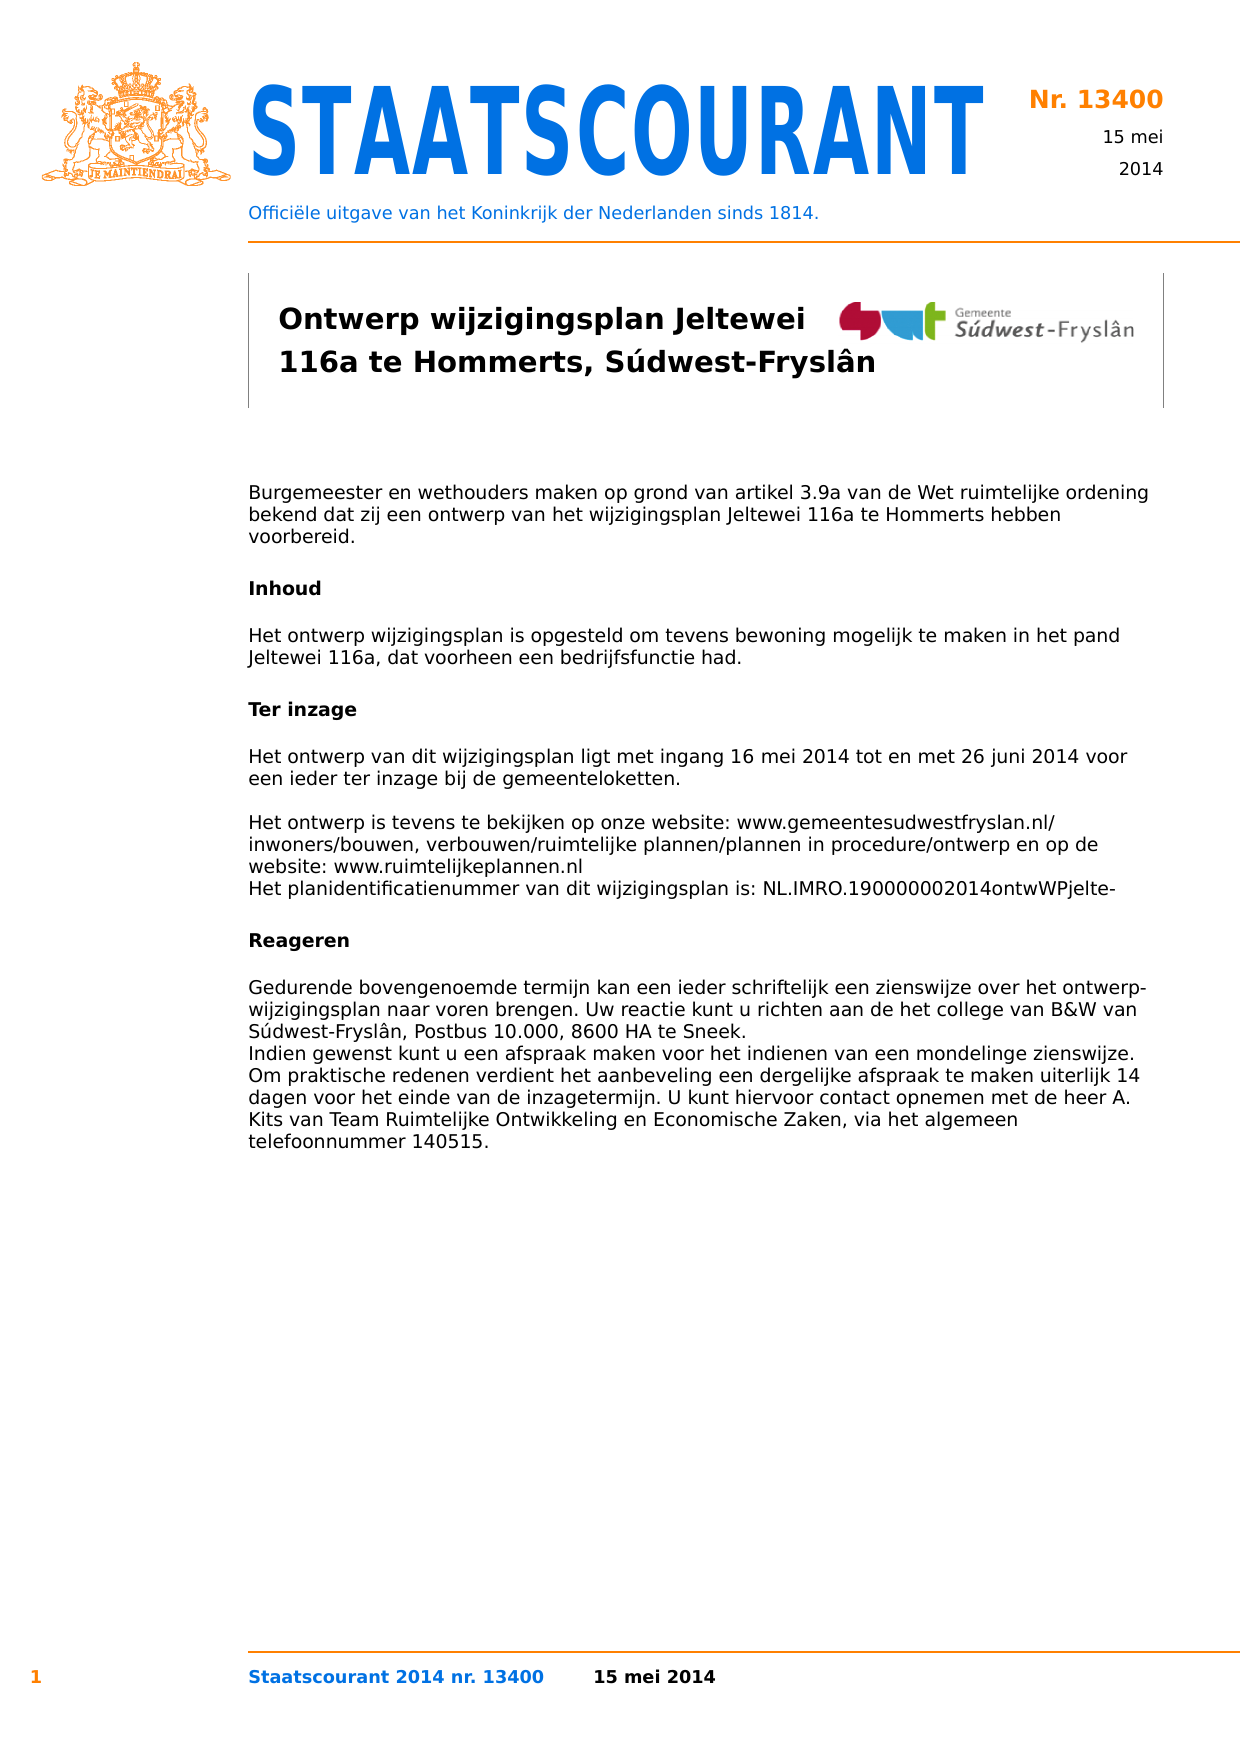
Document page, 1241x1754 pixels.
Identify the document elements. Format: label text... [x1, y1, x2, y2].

subtitle Inhoud [248, 578, 1163, 600]
subtitle Ter inzage [248, 699, 1163, 721]
text Het planidentificatienummer van dit wijzigingsplan is: NL.IMRO.190000002014ontwWPjelte- [248, 878, 1163, 900]
table_cell Officiële uitgave van het Koninkrijk der Nederlanden sinds 1814. [248, 203, 1240, 241]
text Het ontwerp wijzigingsplan is opgesteld om tevens bewoning mogelijk te maken in het pand Jeltewei 116a, dat voorheen een bedrijfsfunctie had. [248, 625, 1163, 669]
text Gedurende bovengenoemde termijn kan een ieder schriftelijk een zienswijze over het ontwerp-wijzigingsplan naar voren brengen. Uw reactie kunt u richten aan de het college van B&W van Súdwest-Fryslân, Postbus 10.000, 8600 HA te Sneek. [248, 977, 1163, 1043]
table_header Nr. 13400 [998, 62, 1240, 121]
text Het ontwerp van dit wijzigingsplan ligt met ingang 16 mei 2014 tot en met 26 juni 2014 voor een ieder ter inzage bij de gemeenteloketten. [248, 746, 1163, 790]
subtitle Ontwerp wijzigingsplan Jeltewei 116a te Hommerts, Súdwest-Fryslân [249, 273, 1163, 408]
table_header [25, 62, 248, 241]
table_header STAATSCOURANT [248, 62, 998, 203]
text Burgemeester en wethouders maken op grond van artikel 3.9a van de Wet ruimtelijke ordening bekend dat zij een ontwerp van het wijzigingsplan Jeltewei 116a te Hommerts hebben voorbereid. [248, 482, 1163, 548]
text Indien gewenst kunt u een afspraak maken voor het indienen van een mondelinge zienswijze. Om praktische redenen verdient het aanbeveling een dergelijke afspraak te maken uiterlijk 14 dagen voor het einde van de inzagetermijn. U kunt hiervoor contact opnemen met de heer A. Kits van Team Ruimtelijke Ontwikkeling en Economische Zaken, via het algemeen telefoonnummer 140515. [248, 1043, 1163, 1153]
text Het ontwerp is tevens te bekijken op onze website: www.gemeentesudwestfryslan.nl/ inwoners/bouwen, verbouwen/ruimtelijke plannen/plannen in procedure/ontwerp en op de website: www.ruimtelijkeplannen.nl [248, 812, 1163, 878]
table_cell 15 mei [998, 121, 1240, 153]
table_cell 2014 [998, 153, 1240, 203]
subtitle Reageren [248, 930, 1163, 952]
picture [838, 302, 1134, 344]
picture [41, 62, 231, 186]
